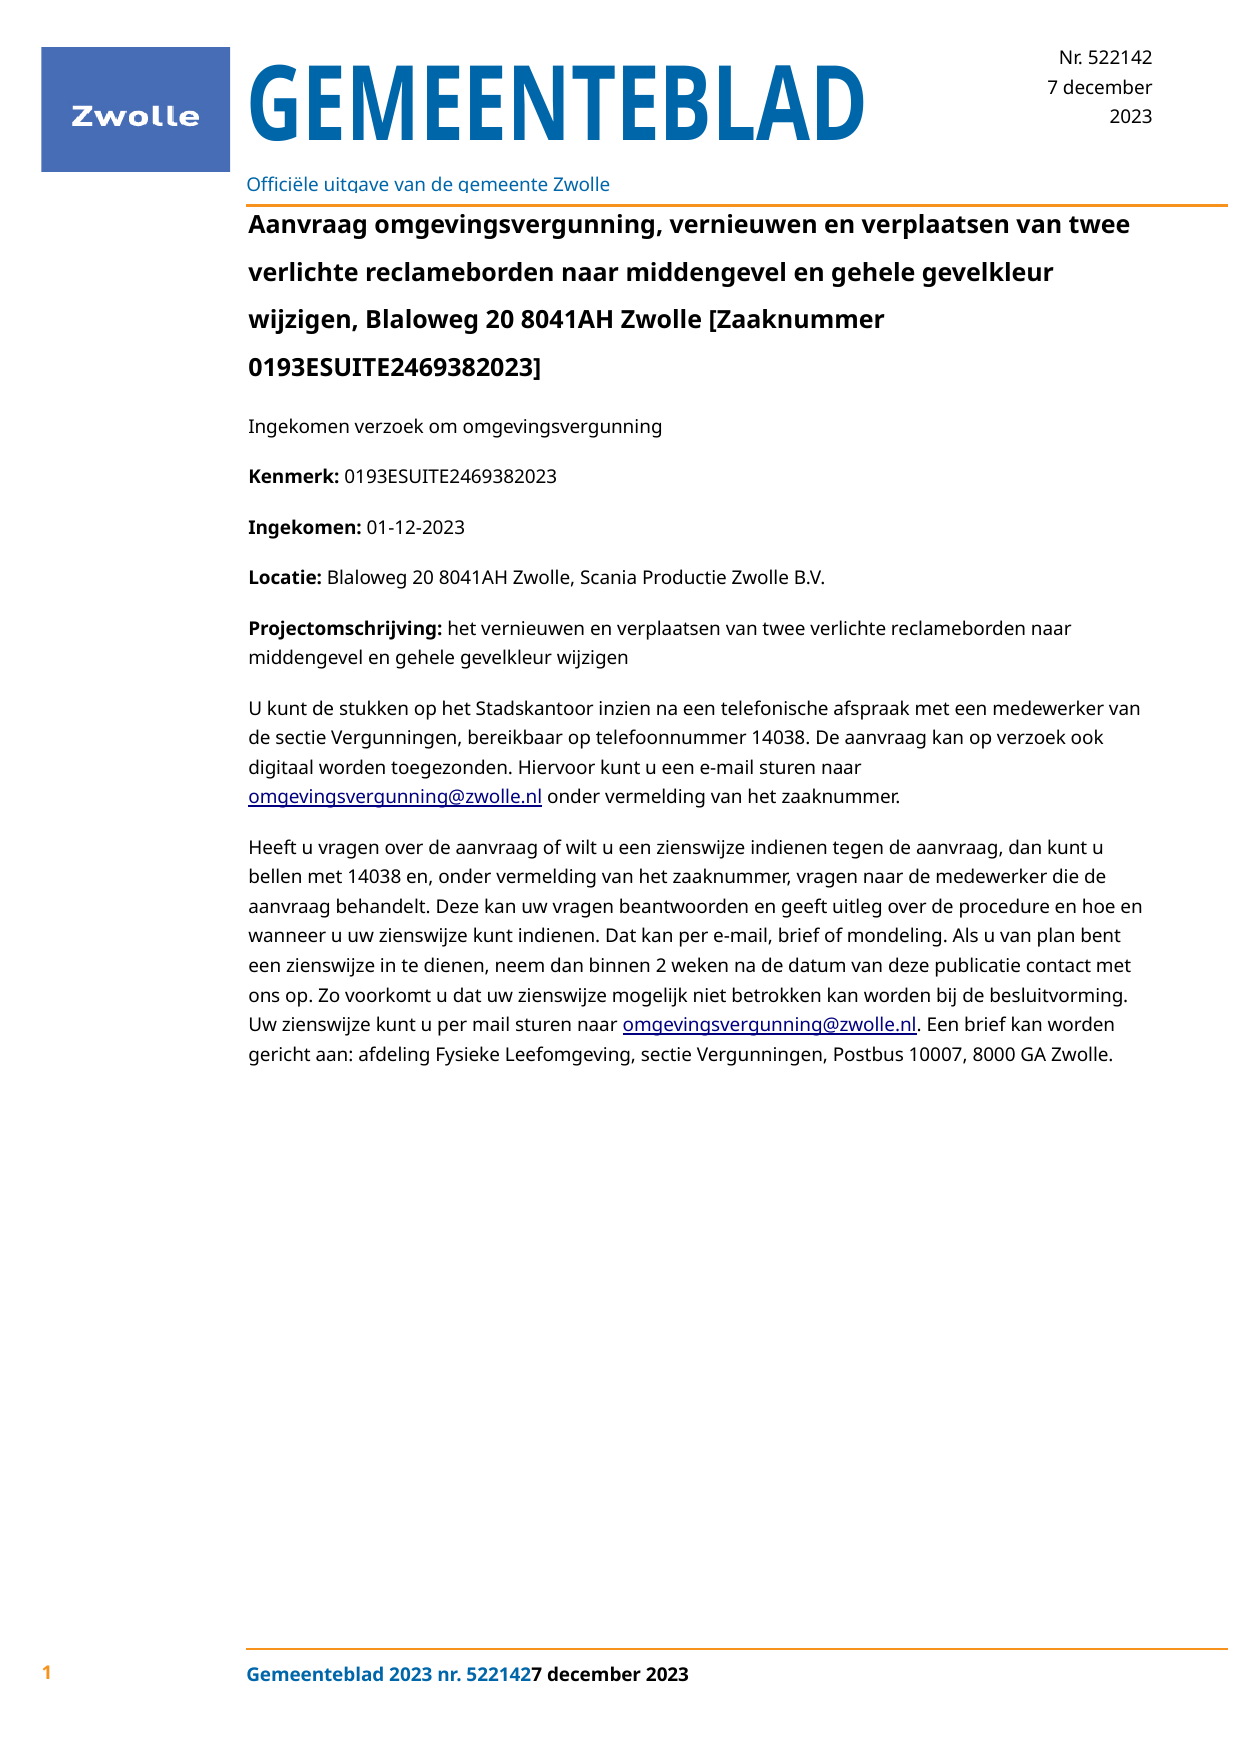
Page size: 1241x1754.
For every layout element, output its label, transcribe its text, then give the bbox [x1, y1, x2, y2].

text Heeft u vragen over de aanvraag of wilt u een zienswijze indienen tegen de aanvraag, dan kunt u bellen met 14038 en, onder vermelding van het zaaknummer, vragen naar de medewerker die de aanvraag behandelt. Deze kan uw vragen beantwoorden en geeft uitleg over de procedure en hoe en wanneer u uw zienswijze kunt indienen. Dat kan per e-mail, brief of mondeling. Als u van plan bent een zienswijze in te dienen, neem dan binnen 2 weken na de datum van deze publicatie contact met ons op. Zo voorkomt u dat uw zienswijze mogelijk niet betrokken kan worden bij de besluitvorming. Uw zienswijze kunt u per mail sturen naar omgevingsvergunning@zwolle.nl. Een brief kan worden gericht aan: afdeling Fysieke Leefomgeving, sectie Vergunningen, Postbus 10007, 8000 GA Zwolle. [248, 834, 1152, 1067]
text Projectomschrijving: het vernieuwen en verplaatsen van twee verlichte reclameborden naar middengevel en gehele gevelkleur wijzigen [248, 615, 1152, 670]
text Aanvraag omgevingsvergunning, vernieuwen en verplaatsen van twee verlichte reclameborden naar middengevel en gehele gevelkleur wijzigen, Blaloweg 20 8041AH Zwolle [Zaaknummer 0193ESUITE2469382023] [248, 207, 1152, 384]
text Ingekomen verzoek om omgevingsvergunning [248, 413, 1152, 439]
text Ingekomen: 01-12-2023 [248, 514, 1152, 540]
text Locatie: Blaloweg 20 8041AH Zwolle, Scania Productie Zwolle B.V. [248, 564, 1152, 590]
text Kenmerk: 0193ESUITE2469382023 [248, 463, 1152, 489]
text U kunt de stukken op het Stadskantoor inzien na een telefonische afspraak met een medewerker van de sectie Vergunningen, bereikbaar op telefoonnummer 14038. De aanvraag kan op verzoek ook digitaal worden toegezonden. Hiervoor kunt u een e-mail sturen naar omgevingsvergunning@zwolle.nl onder vermelding van het zaaknummer. [248, 695, 1152, 809]
picture [41, 47, 231, 172]
